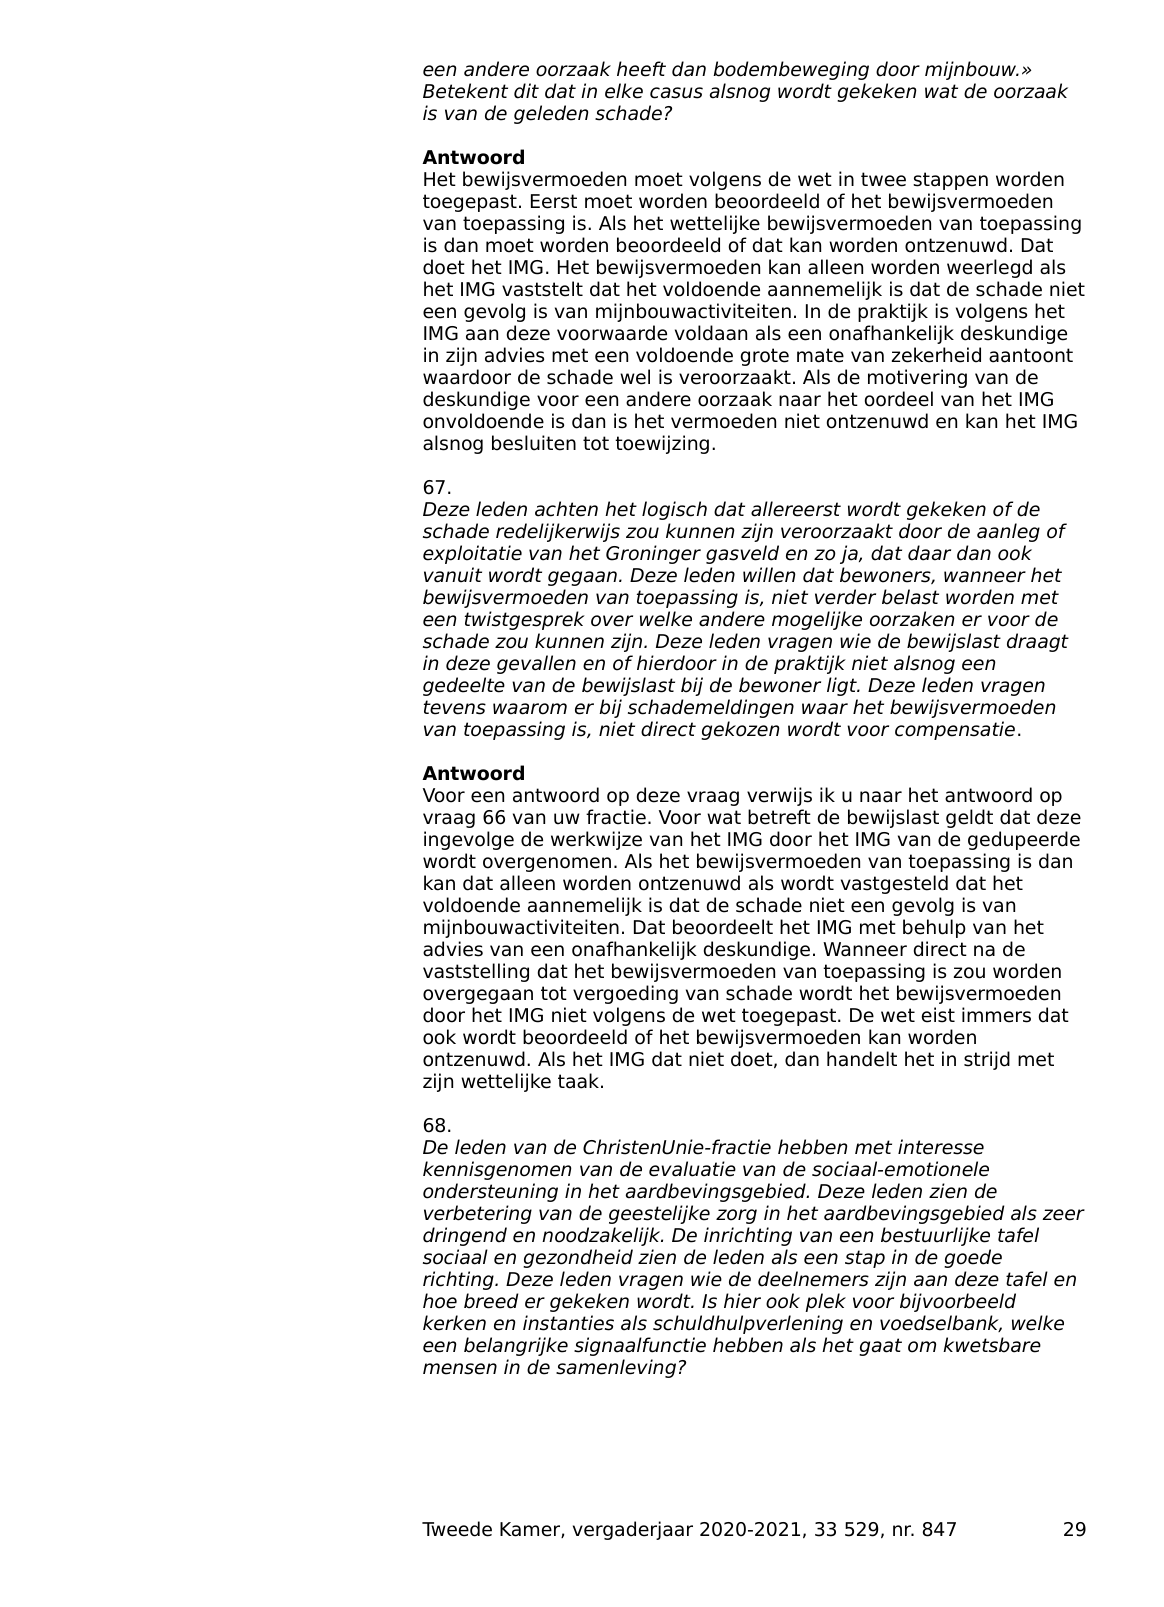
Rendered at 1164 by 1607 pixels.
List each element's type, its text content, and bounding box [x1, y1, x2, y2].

text Deze leden achten het logisch dat allereerst wordt gekeken of de schade redelijkerwijs zou kunnen zijn veroorzaakt door de aanleg of exploitatie van het Groninger gasveld en zo ja, dat daar dan ook vanuit wordt gegaan. Deze leden willen dat bewoners, wanneer het bewijsvermoeden van toepassing is, niet verder belast worden met een twistgesprek over welke andere mogelijke oorzaken er voor de schade zou kunnen zijn. Deze leden vragen wie de bewijslast draagt in deze gevallen en of hierdoor in de praktijk niet alsnog een gedeelte van de bewijslast bij de bewoner ligt. Deze leden vragen tevens waarom er bij schademeldingen waar het bewijsvermoeden van toepassing is, niet direct gekozen wordt voor compensatie. [422, 499, 1087, 741]
text 67. [422, 477, 1087, 499]
text Het bewijsvermoeden moet volgens de wet in twee stappen worden toegepast. Eerst moet worden beoordeeld of het bewijsvermoeden van toepassing is. Als het wettelijke bewijsvermoeden van toepassing is dan moet worden beoordeeld of dat kan worden ontzenuwd. Dat doet het IMG. Het bewijsvermoeden kan alleen worden weerlegd als het IMG vaststelt dat het voldoende aannemelijk is dat de schade niet een gevolg is van mijnbouwactiviteiten. In de praktijk is volgens het IMG aan deze voorwaarde voldaan als een onafhankelijk deskundige in zijn advies met een voldoende grote mate van zekerheid aantoont waardoor de schade wel is veroorzaakt. Als de motivering van de deskundige voor een andere oorzaak naar het oordeel van het IMG onvoldoende is dan is het vermoeden niet ontzenuwd en kan het IMG alsnog besluiten tot toewijzing. [422, 169, 1087, 455]
subtitle Antwoord [422, 763, 1087, 785]
text een andere oorzaak heeft dan bodembeweging door mijnbouw.» Betekent dit dat in elke casus alsnog wordt gekeken wat de oorzaak is van de geleden schade? [422, 59, 1087, 125]
subtitle Antwoord [422, 147, 1087, 169]
text Voor een antwoord op deze vraag verwijs ik u naar het antwoord op vraag 66 van uw fractie. Voor wat betreft de bewijslast geldt dat deze ingevolge de werkwijze van het IMG door het IMG van de gedupeerde wordt overgenomen. Als het bewijsvermoeden van toepassing is dan kan dat alleen worden ontzenuwd als wordt vastgesteld dat het voldoende aannemelijk is dat de schade niet een gevolg is van mijnbouwactiviteiten. Dat beoordeelt het IMG met behulp van het advies van een onafhankelijk deskundige. Wanneer direct na de vaststelling dat het bewijsvermoeden van toepassing is zou worden overgegaan tot vergoeding van schade wordt het bewijsvermoeden door het IMG niet volgens de wet toegepast. De wet eist immers dat ook wordt beoordeeld of het bewijsvermoeden kan worden ontzenuwd. Als het IMG dat niet doet, dan handelt het in strijd met zijn wettelijke taak. [422, 785, 1087, 1093]
text 68. [422, 1115, 1087, 1137]
text De leden van de ChristenUnie-fractie hebben met interesse kennisgenomen van de evaluatie van de sociaal-emotionele ondersteuning in het aardbevingsgebied. Deze leden zien de verbetering van de geestelijke zorg in het aardbevingsgebied als zeer dringend en noodzakelijk. De inrichting van een bestuurlijke tafel sociaal en gezondheid zien de leden als een stap in de goede richting. Deze leden vragen wie de deelnemers zijn aan deze tafel en hoe breed er gekeken wordt. Is hier ook plek voor bijvoorbeeld kerken en instanties als schuldhulpverlening en voedselbank, welke een belangrijke signaalfunctie hebben als het gaat om kwetsbare mensen in de samenleving? [422, 1137, 1087, 1379]
